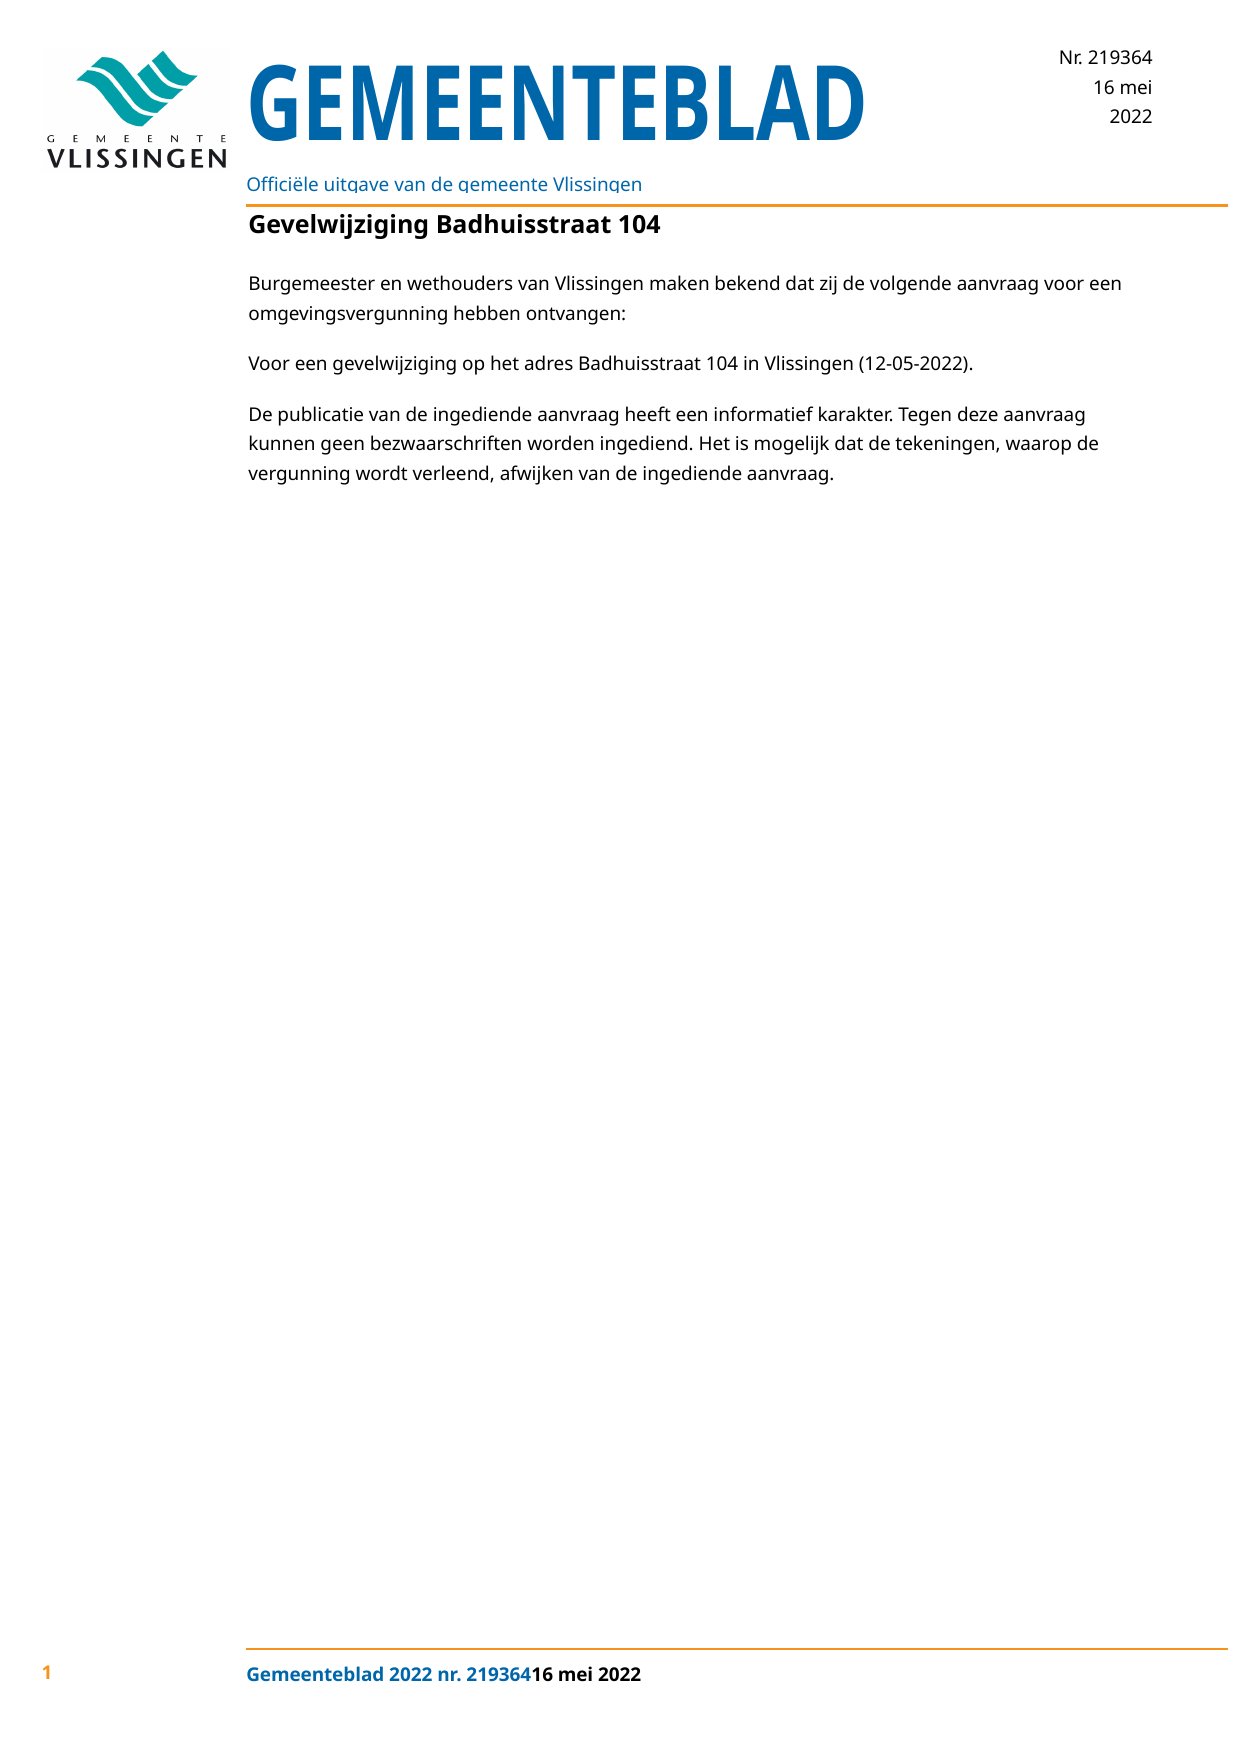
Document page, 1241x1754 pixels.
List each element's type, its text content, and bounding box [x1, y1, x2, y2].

text Burgemeester en wethouders van Vlissingen maken bekend dat zij de volgende aanvraag voor een omgevingsvergunning hebben ontvangen: [248, 270, 1152, 326]
text Gevelwijziging Badhuisstraat 104 [248, 207, 1152, 241]
text De publicatie van de ingediende aanvraag heeft een informatief karakter. Tegen deze aanvraag kunnen geen bezwaarschriften worden ingediend. Het is mogelijk dat de tekeningen, waarop de vergunning wordt verleend, afwijken van de ingediende aanvraag. [248, 401, 1152, 486]
picture [41, 47, 231, 172]
text Voor een gevelwijziging op het adres Badhuisstraat 104 in Vlissingen (12-05-2022). [248, 350, 1152, 376]
